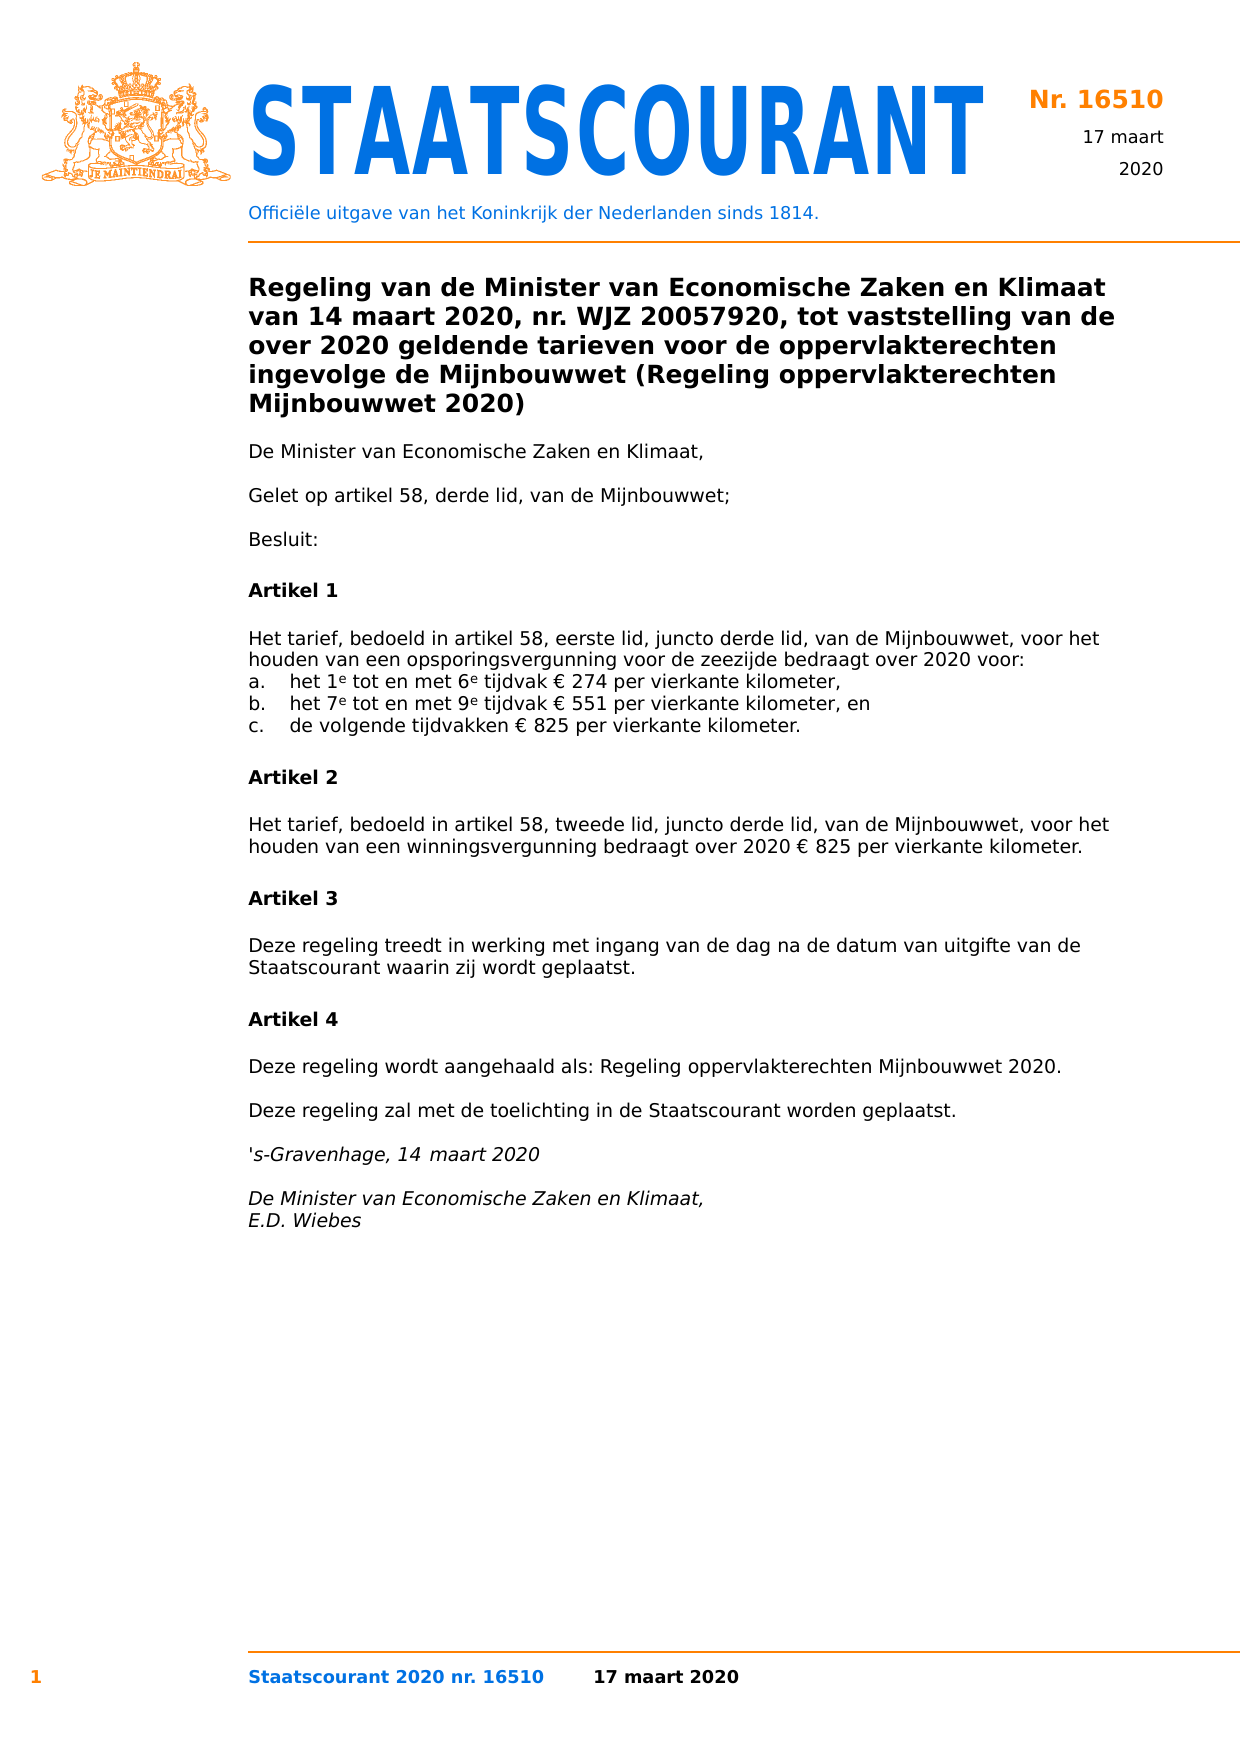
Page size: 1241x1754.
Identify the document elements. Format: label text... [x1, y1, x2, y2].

table_header STAATSCOURANT [248, 62, 998, 203]
text b. het 7e tot en met 9e tijdvak € 551 per vierkante kilometer, en [248, 693, 1163, 715]
text Deze regeling wordt aangehaald als: Regeling oppervlakterechten Mijnbouwwet 2020. [248, 1056, 1163, 1078]
text De Minister van Economische Zaken en Klimaat, [248, 441, 1163, 463]
subtitle Artikel 3 [248, 888, 1163, 910]
subtitle Artikel 2 [248, 767, 1163, 789]
table_header Nr. 16510 [998, 62, 1240, 121]
text Het tarief, bedoeld in artikel 58, tweede lid, juncto derde lid, van de Mijnbouwwet, voor het houden van een winningsvergunning bedraagt over 2020 € 825 per vierkante kilometer. [248, 814, 1163, 858]
table_cell Officiële uitgave van het Koninkrijk der Nederlanden sinds 1814. [248, 203, 1240, 241]
text De Minister van Economische Zaken en Klimaat, E.D. Wiebes [248, 1188, 1163, 1232]
table_header [25, 62, 248, 241]
subtitle Artikel 1 [248, 580, 1163, 602]
subtitle Regeling van de Minister van Economische Zaken en Klimaat van 14 maart 2020, nr. WJZ 20057920, tot vaststelling van de over 2020 geldende tarieven voor de oppervlakterechten ingevolge de Mijnbouwwet (Regeling oppervlakterechten Mijnbouwwet 2020) [248, 273, 1163, 419]
text Het tarief, bedoeld in artikel 58, eerste lid, juncto derde lid, van de Mijnbouwwet, voor het houden van een opsporingsvergunning voor de zeezijde bedraagt over 2020 voor: [248, 627, 1163, 671]
subtitle Artikel 4 [248, 1009, 1163, 1031]
text Deze regeling zal met de toelichting in de Staatscourant worden geplaatst. [248, 1100, 1163, 1122]
text c. de volgende tijdvakken € 825 per vierkante kilometer. [248, 715, 1163, 737]
text Deze regeling treedt in werking met ingang van de dag na de datum van uitgifte van de Staatscourant waarin zij wordt geplaatst. [248, 935, 1163, 979]
text Gelet op artikel 58, derde lid, van de Mijnbouwwet; [248, 484, 1163, 507]
picture [41, 62, 231, 186]
table_cell 17 maart [998, 121, 1240, 153]
text 's-Gravenhage, 14 maart 2020 [248, 1144, 1163, 1166]
text a. het 1e tot en met 6e tijdvak € 274 per vierkante kilometer, [248, 671, 1163, 693]
text Besluit: [248, 528, 1163, 550]
table_cell 2020 [998, 153, 1240, 203]
